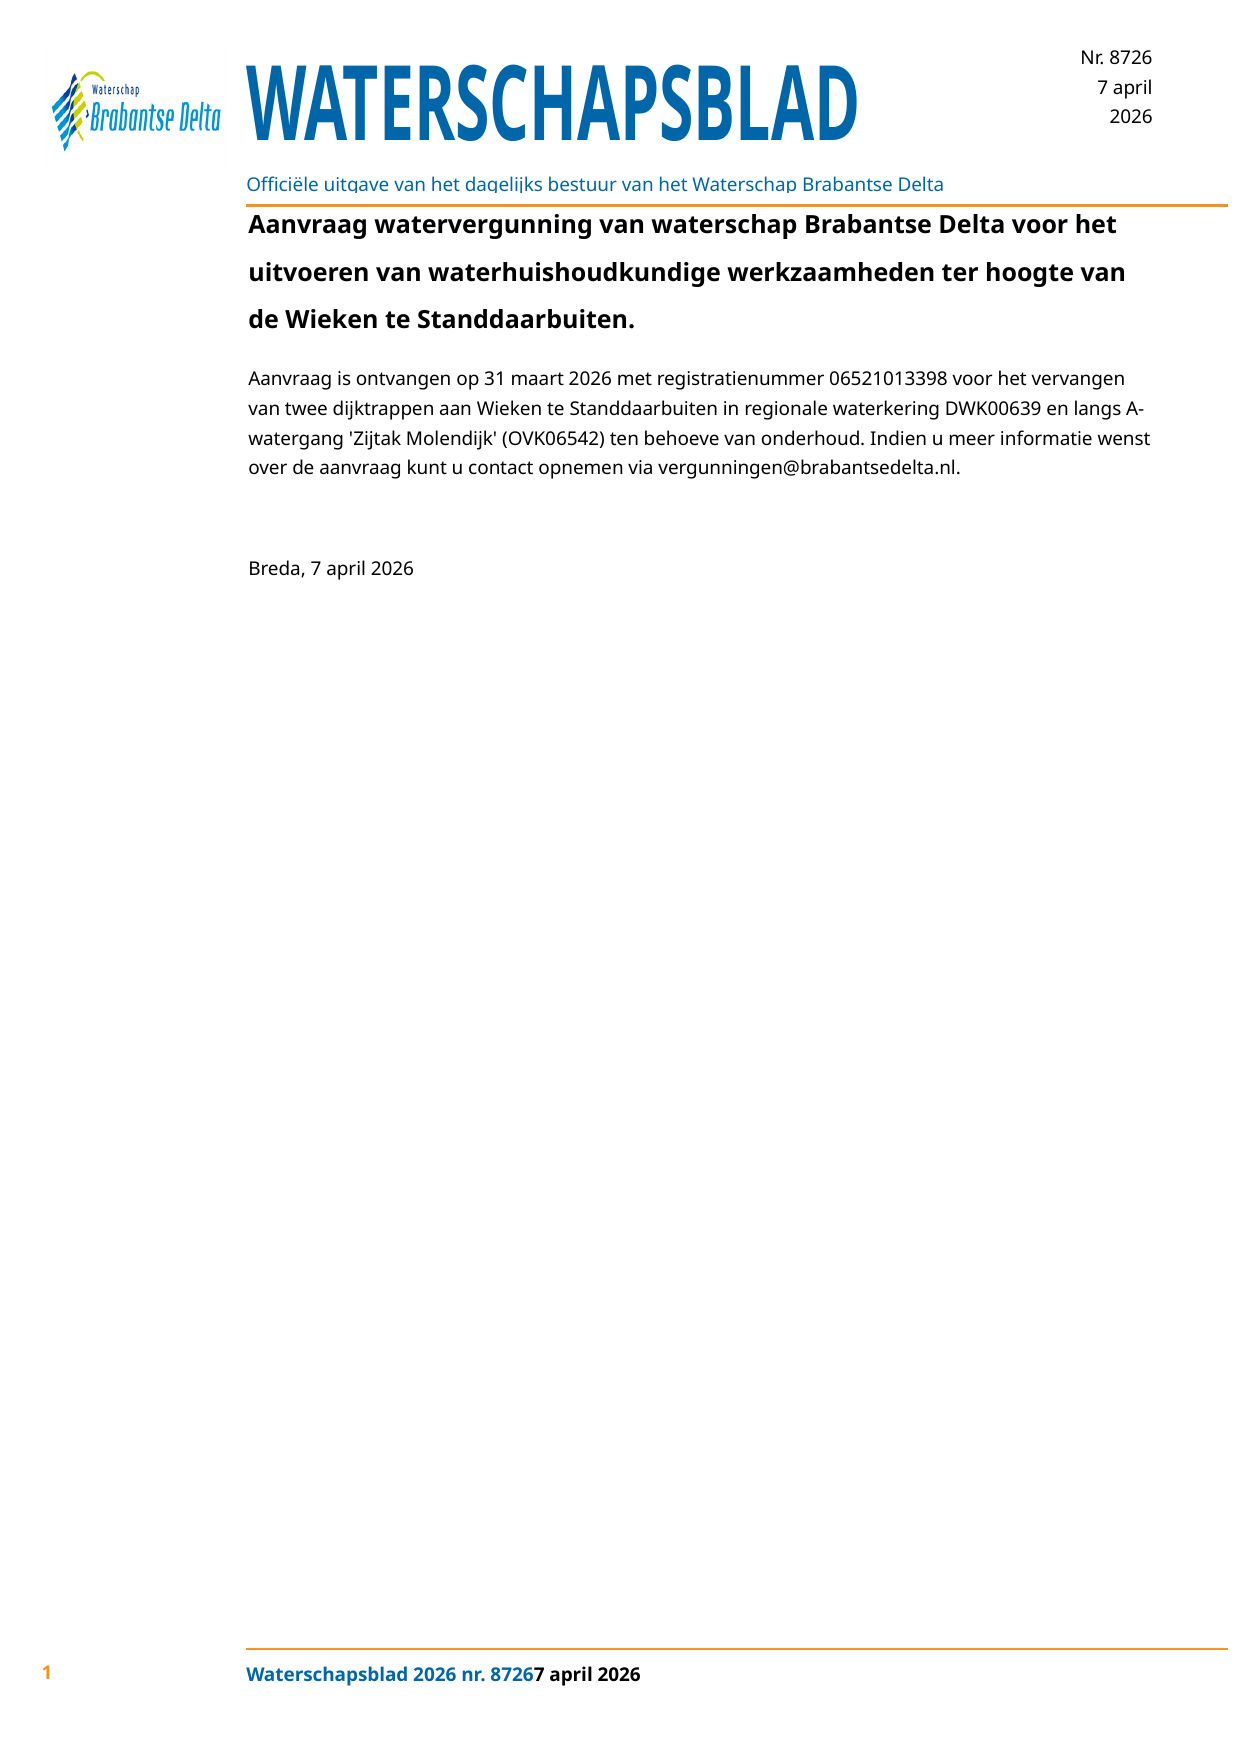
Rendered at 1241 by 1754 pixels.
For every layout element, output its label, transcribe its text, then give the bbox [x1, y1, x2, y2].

text Aanvraag watervergunning van waterschap Brabantse Delta voor het uitvoeren van waterhuishoudkundige werkzaamheden ter hoogte van de Wieken te Standdaarbuiten. [248, 207, 1152, 336]
text Breda, 7 april 2026 [248, 555, 1152, 581]
picture [41, 47, 231, 172]
text Aanvraag is ontvangen op 31 maart 2026 met registratienummer 06521013398 voor het vervangen van twee dijktrappen aan Wieken te Standdaarbuiten in regionale waterkering DWK00639 en langs A-watergang 'Zijtak Molendijk' (OVK06542) ten behoeve van onderhoud. Indien u meer informatie wenst over de aanvraag kunt u contact opnemen via vergunningen@brabantsedelta.nl. [248, 366, 1152, 480]
